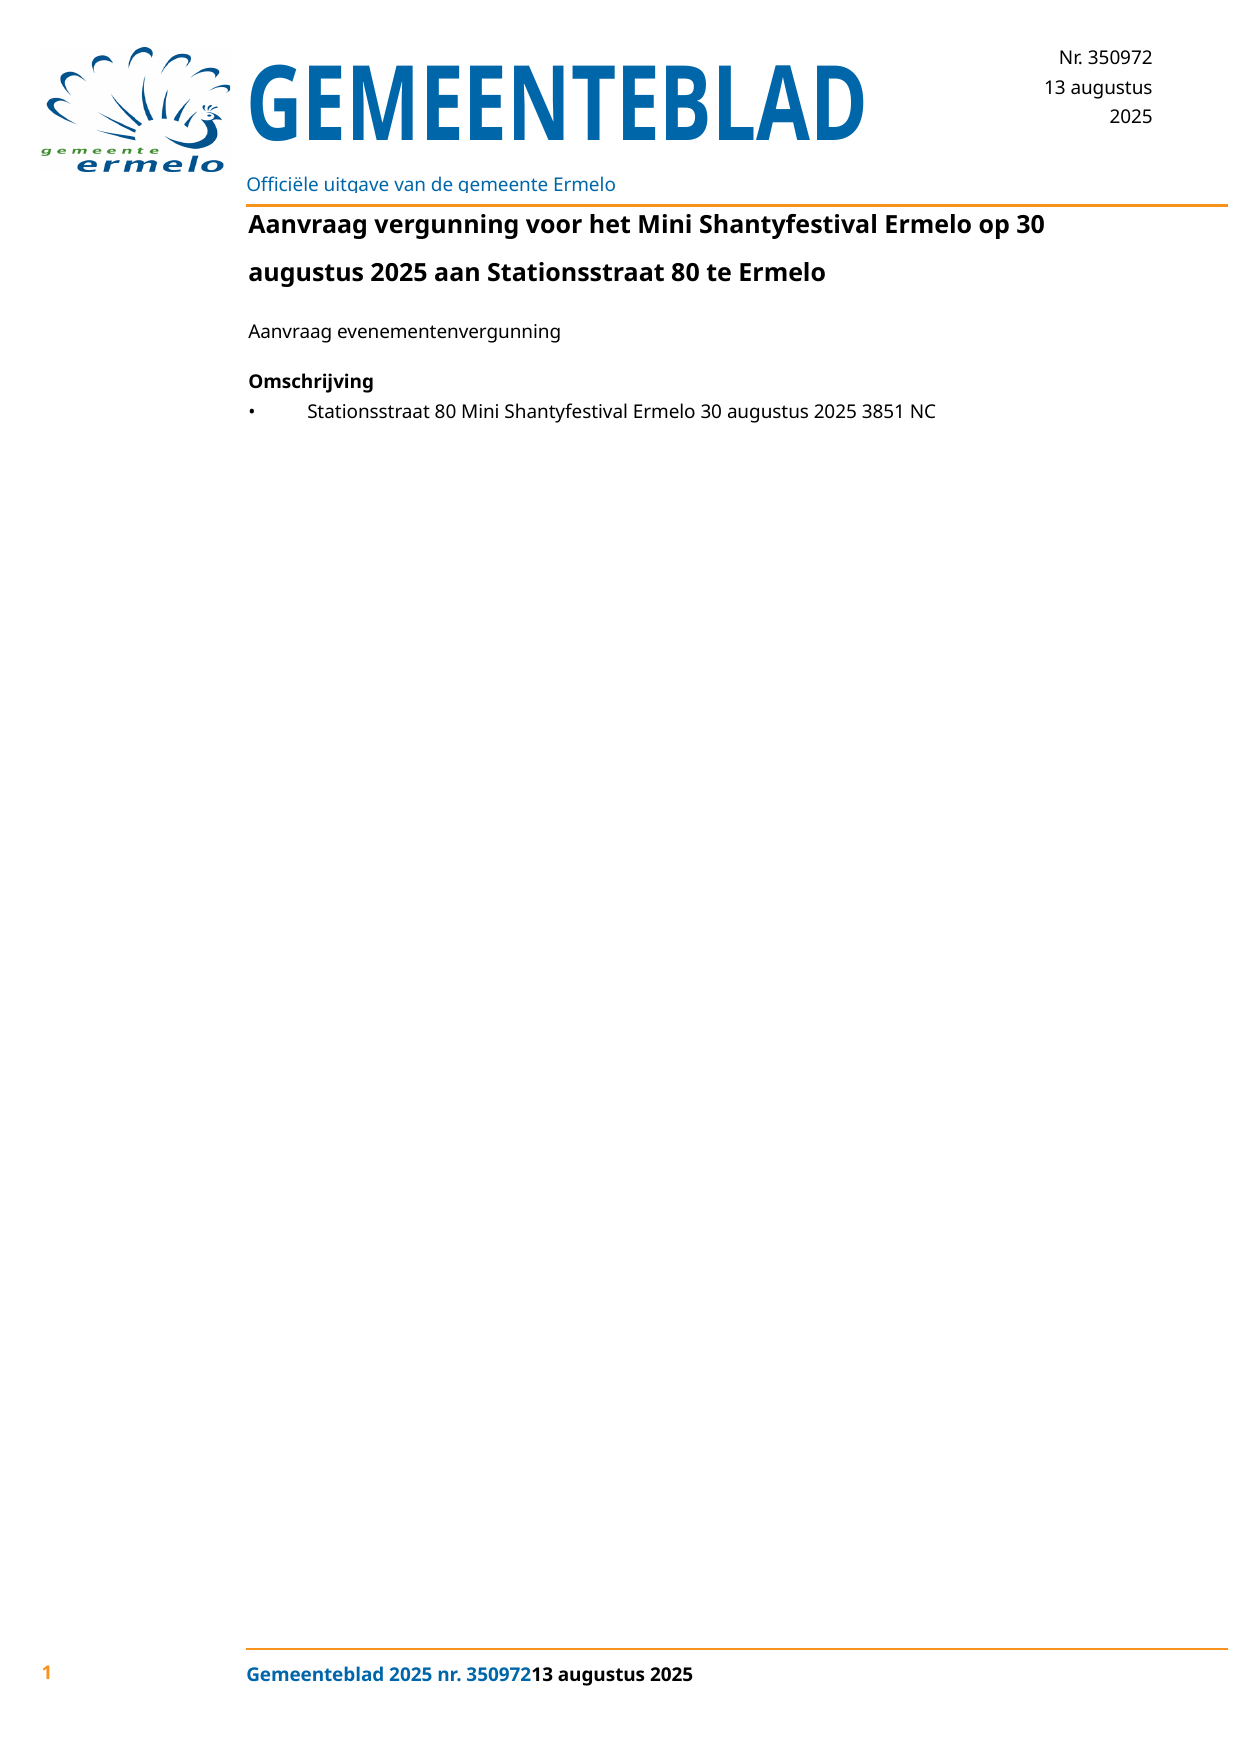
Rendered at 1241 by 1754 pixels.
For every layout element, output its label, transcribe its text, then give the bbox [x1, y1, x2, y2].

text Aanvraag evenementenvergunning [248, 318, 1152, 344]
list Stationsstraat 80 Mini Shantyfestival Ermelo 30 augustus 2025 3851 NC [248, 398, 1152, 424]
picture [41, 47, 231, 172]
text Omschrijving [248, 368, 1152, 394]
text Aanvraag vergunning voor het Mini Shantyfestival Ermelo op 30 augustus 2025 aan Stationsstraat 80 te Ermelo [248, 207, 1152, 288]
